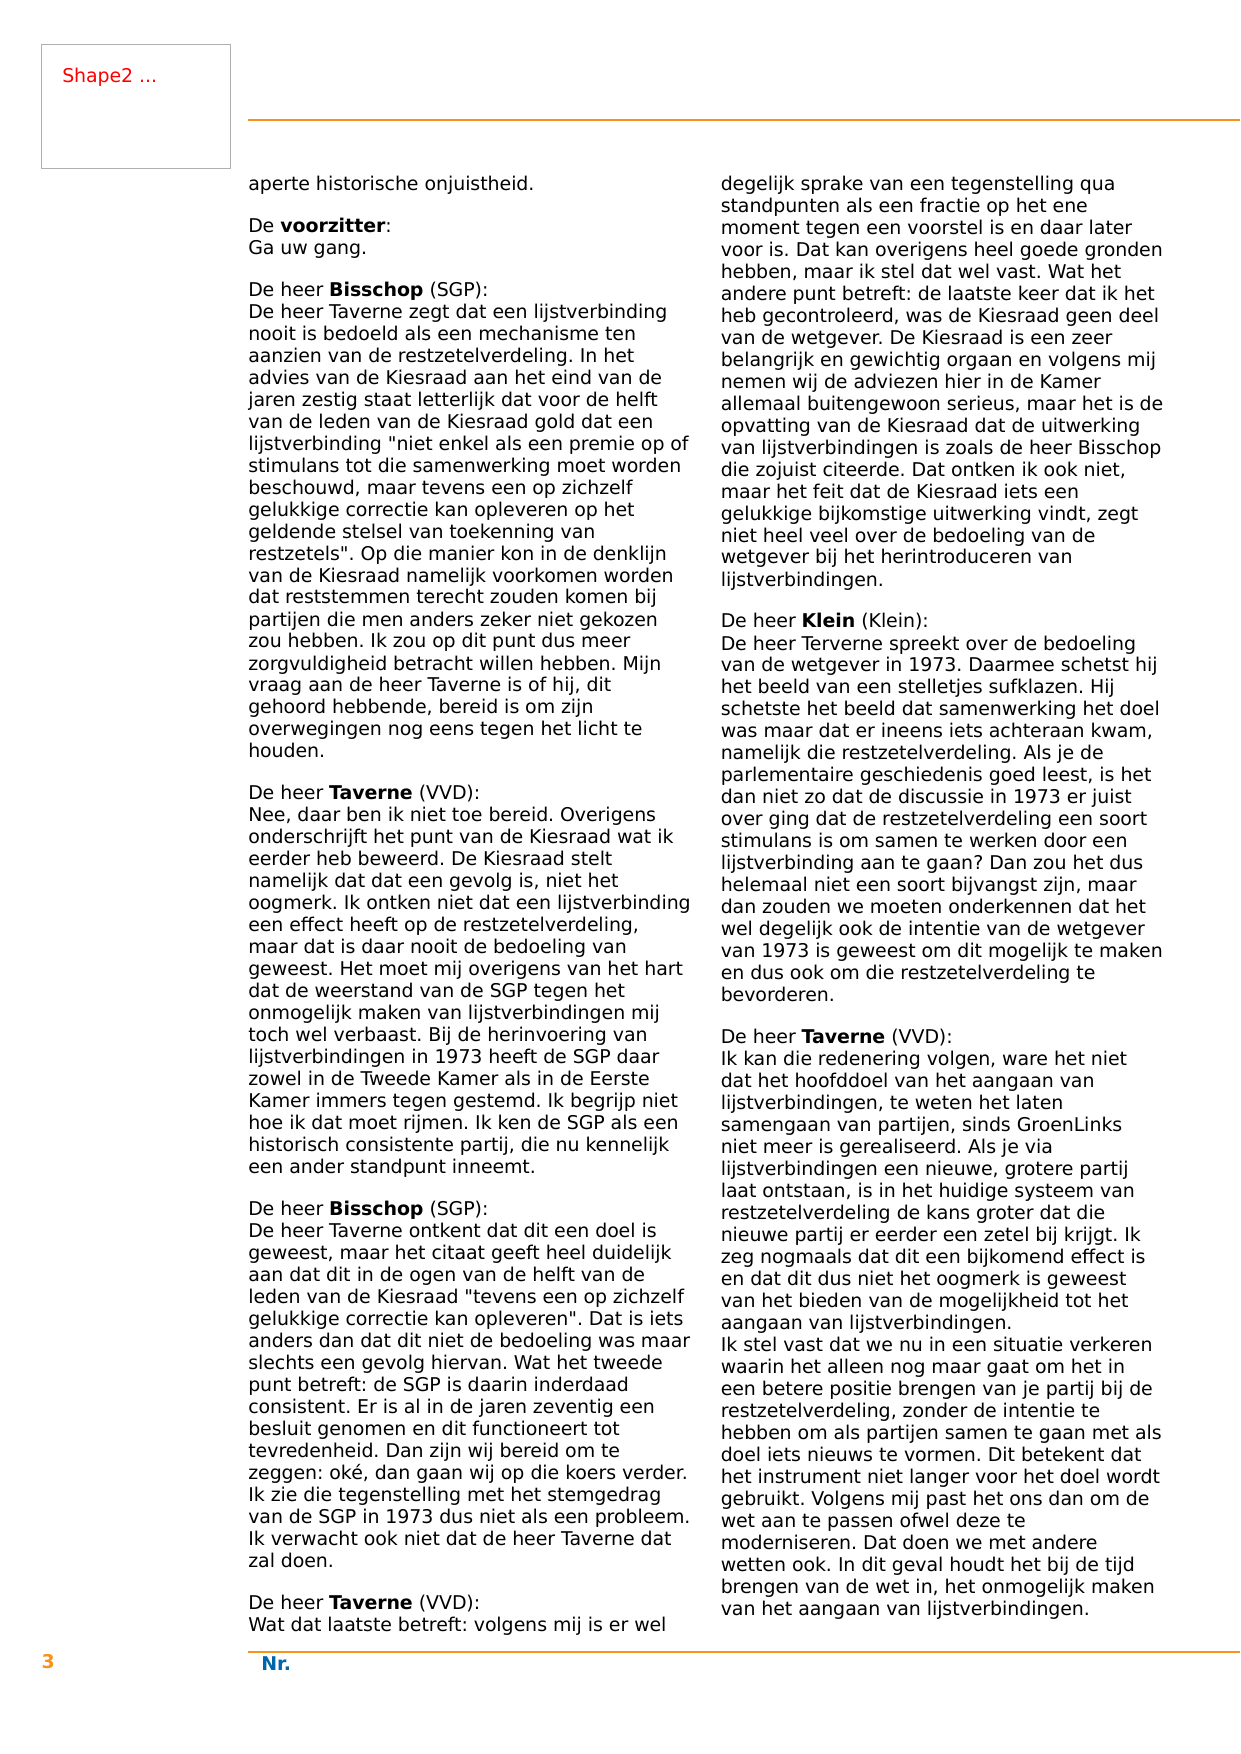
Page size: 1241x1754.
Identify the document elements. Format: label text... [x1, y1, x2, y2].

text De heer Bisschop (SGP): [248, 1198, 691, 1220]
text De heer Taverne (VVD): [248, 782, 691, 804]
text De heer Taverne (VVD): [721, 1026, 1163, 1048]
text degelijk sprake van een tegenstelling qua standpunten als een fractie op het ene moment tegen een voorstel is en daar later voor is. Dat kan overigens heel goede gronden hebben, maar ik stel dat wel vast. Wat het andere punt betreft: de laatste keer dat ik het heb gecontroleerd, was de Kiesraad geen deel van de wetgever. De Kiesraad is een zeer belangrijk en gewichtig orgaan en volgens mij nemen wij de adviezen hier in de Kamer allemaal buitengewoon serieus, maar het is de opvatting van de Kiesraad dat de uitwerking van lijstverbindingen is zoals de heer Bisschop die zojuist citeerde. Dat ontken ik ook niet, maar het feit dat de Kiesraad iets een gelukkige bijkomstige uitwerking vindt, zegt niet heel veel over de bedoeling van de wetgever bij het herintroduceren van lijstverbindingen. [721, 173, 1163, 590]
text Wat dat laatste betreft: volgens mij is er wel [248, 1613, 691, 1636]
text De heer Taverne zegt dat een lijstverbinding nooit is bedoeld als een mechanisme ten aanzien van de restzetelverdeling. In het advies van de Kiesraad aan het eind van de jaren zestig staat letterlijk dat voor de helft van de leden van de Kiesraad gold dat een lijstverbinding "niet enkel als een premie op of stimulans tot die samenwerking moet worden beschouwd, maar tevens een op zichzelf gelukkige correctie kan opleveren op het geldende stelsel van toekenning van restzetels". Op die manier kon in de denklijn van de Kiesraad namelijk voorkomen worden dat reststemmen terecht zouden komen bij partijen die men anders zeker niet gekozen zou hebben. Ik zou op dit punt dus meer zorgvuldigheid betracht willen hebben. Mijn vraag aan de heer Taverne is of hij, dit gehoord hebbende, bereid is om zijn overwegingen nog eens tegen het licht te houden. [248, 301, 691, 762]
text aperte historische onjuistheid. [248, 173, 691, 195]
text Ik stel vast dat we nu in een situatie verkeren waarin het alleen nog maar gaat om het in een betere positie brengen van je partij bij de restzetelverdeling, zonder de intentie te hebben om als partijen samen te gaan met als doel iets nieuws te vormen. Dit betekent dat het instrument niet langer voor het doel wordt gebruikt. Volgens mij past het ons dan om de wet aan te passen ofwel deze te moderniseren. Dat doen we met andere wetten ook. In dit geval houdt het bij de tijd brengen van de wet in, het onmogelijk maken van het aangaan van lijstverbindingen. [721, 1334, 1163, 1619]
text De heer Klein (Klein): [721, 610, 1163, 632]
text Ik kan die redenering volgen, ware het niet dat het hoofddoel van het aangaan van lijstverbindingen, te weten het laten samengaan van partijen, sinds GroenLinks niet meer is gerealiseerd. Als je via lijstverbindingen een nieuwe, grotere partij laat ontstaan, is in het huidige systeem van restzetelverdeling de kans groter dat die nieuwe partij er eerder een zetel bij krijgt. Ik zeg nogmaals dat dit een bijkomend effect is en dat dit dus niet het oogmerk is geweest van het bieden van de mogelijkheid tot het aangaan van lijstverbindingen. [721, 1048, 1163, 1334]
text Nee, daar ben ik niet toe bereid. Overigens onderschrijft het punt van de Kiesraad wat ik eerder heb beweerd. De Kiesraad stelt namelijk dat dat een gevolg is, niet het oogmerk. Ik ontken niet dat een lijstverbinding een effect heeft op de restzetelverdeling, maar dat is daar nooit de bedoeling van geweest. Het moet mij overigens van het hart dat de weerstand van de SGP tegen het onmogelijk maken van lijstverbindingen mij toch wel verbaast. Bij de herinvoering van lijstverbindingen in 1973 heeft de SGP daar zowel in de Tweede Kamer als in de Eerste Kamer immers tegen gestemd. Ik begrijp niet hoe ik dat moet rijmen. Ik ken de SGP als een historisch consistente partij, die nu kennelijk een ander standpunt inneemt. [248, 804, 691, 1178]
text Ga uw gang. [248, 237, 691, 259]
text De heer Bisschop (SGP): [248, 279, 691, 301]
text De voorzitter: [248, 215, 691, 237]
text De heer Taverne (VVD): [248, 1592, 691, 1613]
text De heer Terverne spreekt over de bedoeling van de wetgever in 1973. Daarmee schetst hij het beeld van een stelletjes sufklazen. Hij schetste het beeld dat samenwerking het doel was maar dat er ineens iets achteraan kwam, namelijk die restzetelverdeling. Als je de parlementaire geschiedenis goed leest, is het dan niet zo dat de discussie in 1973 er juist over ging dat de restzetelverdeling een soort stimulans is om samen te werken door een lijstverbinding aan te gaan? Dan zou het dus helemaal niet een soort bijvangst zijn, maar dan zouden we moeten onderkennen dat het wel degelijk ook de intentie van de wetgever van 1973 is geweest om dit mogelijk te maken en dus ook om die restzetelverdeling te bevorderen. [721, 632, 1163, 1006]
text De heer Taverne ontkent dat dit een doel is geweest, maar het citaat geeft heel duidelijk aan dat dit in de ogen van de helft van de leden van de Kiesraad "tevens een op zichzelf gelukkige correctie kan opleveren". Dat is iets anders dan dat dit niet de bedoeling was maar slechts een gevolg hiervan. Wat het tweede punt betreft: de SGP is daarin inderdaad consistent. Er is al in de jaren zeventig een besluit genomen en dit functioneert tot tevredenheid. Dan zijn wij bereid om te zeggen: oké, dan gaan wij op die koers verder. Ik zie die tegenstelling met het stemgedrag van de SGP in 1973 dus niet als een probleem. Ik verwacht ook niet dat de heer Taverne dat zal doen. [248, 1220, 691, 1572]
